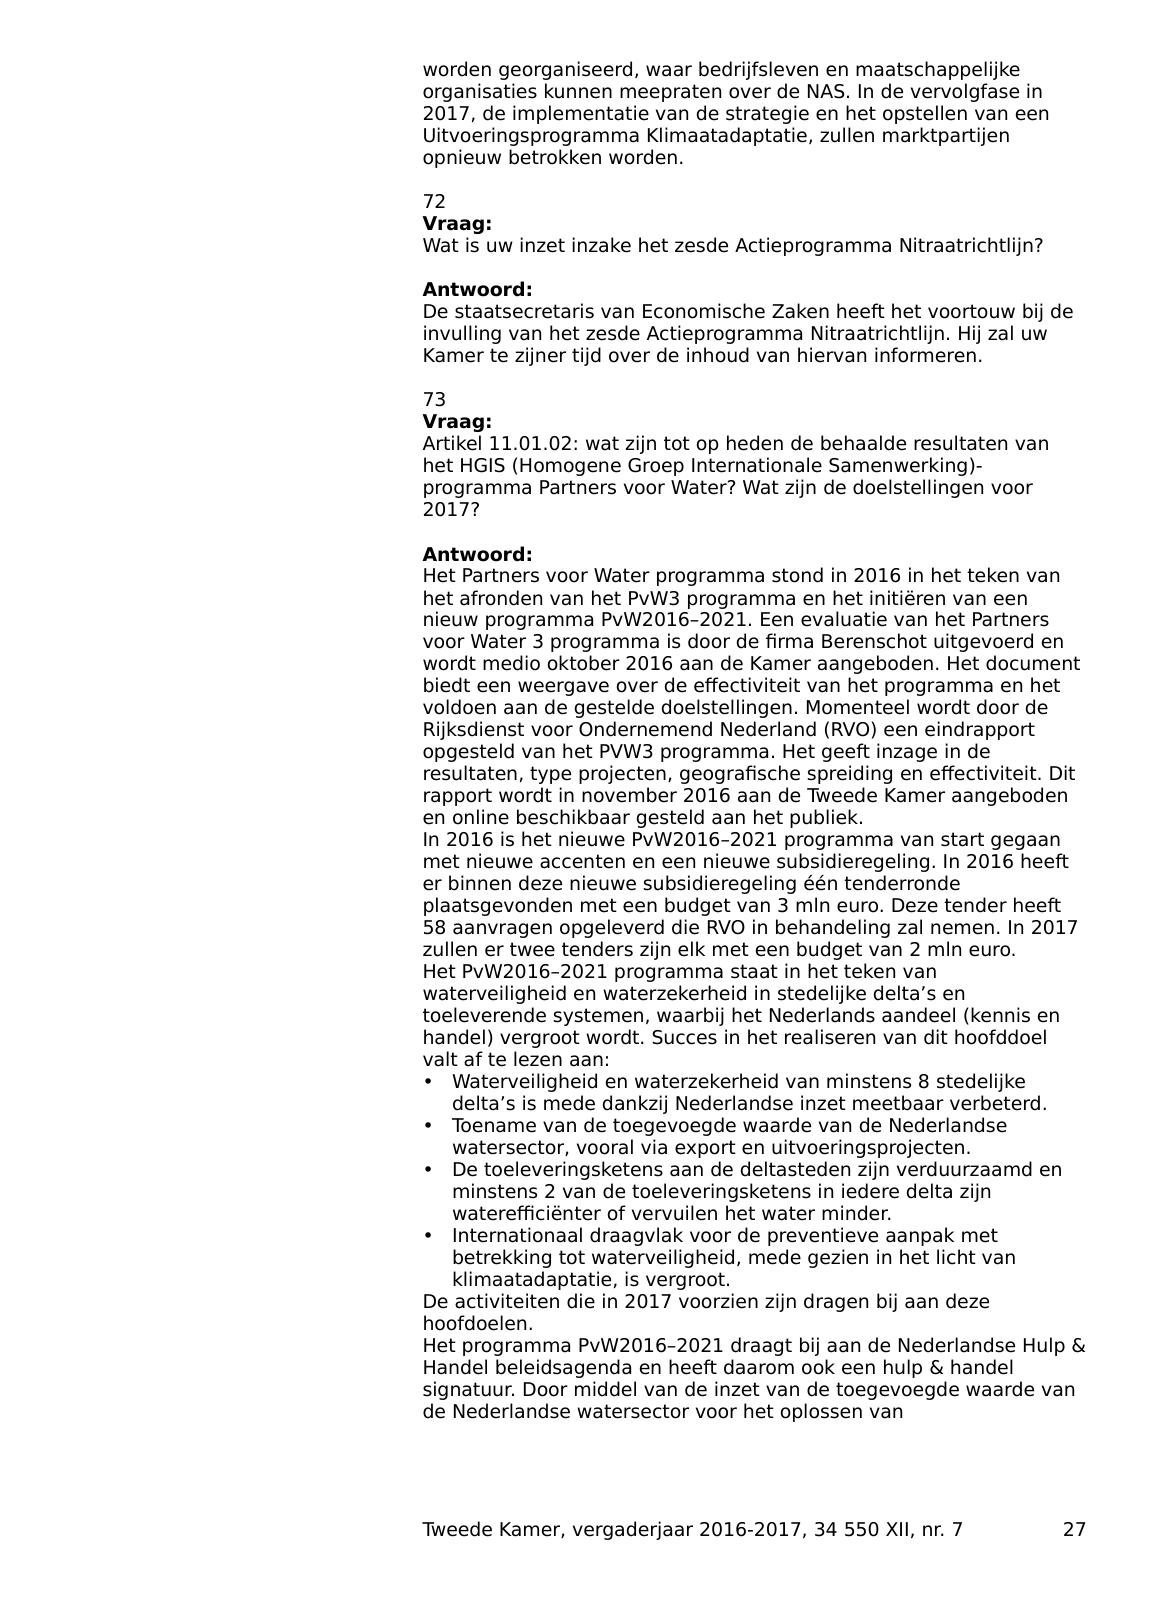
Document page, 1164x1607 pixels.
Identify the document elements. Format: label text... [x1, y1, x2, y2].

text De staatsecretaris van Economische Zaken heeft het voortouw bij de invulling van het zesde Actieprogramma Nitraatrichtlijn. Hij zal uw Kamer te zijner tijd over de inhoud van hiervan informeren. [422, 301, 1087, 367]
text worden georganiseerd, waar bedrijfsleven en maatschappelijke organisaties kunnen meepraten over de NAS. In de vervolgfase in 2017, de implementatie van de strategie en het opstellen van een Uitvoeringsprogramma Klimaatadaptatie, zullen marktpartijen opnieuw betrokken worden. [422, 59, 1087, 169]
text De activiteiten die in 2017 voorzien zijn dragen bij aan deze hoofdoelen. [422, 1291, 1087, 1335]
text • Toename van de toegevoegde waarde van de Nederlandse watersector, vooral via export en uitvoeringsprojecten. [422, 1115, 1087, 1159]
text Het PvW2016–2021 programma staat in het teken van waterveiligheid en waterzekerheid in stedelijke delta’s en toeleverende systemen, waarbij het Nederlands aandeel (kennis en handel) vergroot wordt. Succes in het realiseren van dit hoofddoel valt af te lezen aan: [422, 961, 1087, 1071]
text Het Partners voor Water programma stond in 2016 in het teken van het afronden van het PvW3 programma en het initiëren van een nieuw programma PvW2016–2021. Een evaluatie van het Partners voor Water 3 programma is door de firma Berenschot uitgevoerd en wordt medio oktober 2016 aan de Kamer aangeboden. Het document biedt een weergave over de effectiviteit van het programma en het voldoen aan de gestelde doelstellingen. Momenteel wordt door de Rijksdienst voor Ondernemend Nederland (RVO) een eindrapport opgesteld van het PVW3 programma. Het geeft inzage in de resultaten, type projecten, geografische spreiding en effectiviteit. Dit rapport wordt in november 2016 aan de Tweede Kamer aangeboden en online beschikbaar gesteld aan het publiek. [422, 565, 1087, 829]
text In 2016 is het nieuwe PvW2016–2021 programma van start gegaan met nieuwe accenten en een nieuwe subsidieregeling. In 2016 heeft er binnen deze nieuwe subsidieregeling één tenderronde plaatsgevonden met een budget van 3 mln euro. Deze tender heeft 58 aanvragen opgeleverd die RVO in behandeling zal nemen. In 2017 zullen er twee tenders zijn elk met een budget van 2 mln euro. [422, 829, 1087, 961]
text Vraag: [422, 213, 1087, 235]
text Artikel 11.01.02: wat zijn tot op heden de behaalde resultaten van het HGIS (Homogene Groep Internationale Samenwerking)-programma Partners voor Water? Wat zijn de doelstellingen voor 2017? [422, 433, 1087, 521]
text • Waterveiligheid en waterzekerheid van minstens 8 stedelijke delta’s is mede dankzij Nederlandse inzet meetbaar verbeterd. [422, 1071, 1087, 1115]
text • Internationaal draagvlak voor de preventieve aanpak met betrekking tot waterveiligheid, mede gezien in het licht van klimaatadaptatie, is vergroot. [422, 1225, 1087, 1291]
text 72 [422, 191, 1087, 213]
text 73 [422, 389, 1087, 411]
text Antwoord: [422, 279, 1087, 301]
text Vraag: [422, 411, 1087, 433]
text Het programma PvW2016–2021 draagt bij aan de Nederlandse Hulp & Handel beleidsagenda en heeft daarom ook een hulp & handel signatuur. Door middel van de inzet van de toegevoegde waarde van de Nederlandse watersector voor het oplossen van [422, 1335, 1087, 1423]
text • De toeleveringsketens aan de deltasteden zijn verduurzaamd en minstens 2 van de toeleveringsketens in iedere delta zijn waterefficiënter of vervuilen het water minder. [422, 1159, 1087, 1225]
text Wat is uw inzet inzake het zesde Actieprogramma Nitraatrichtlijn? [422, 235, 1087, 257]
text Antwoord: [422, 543, 1087, 565]
